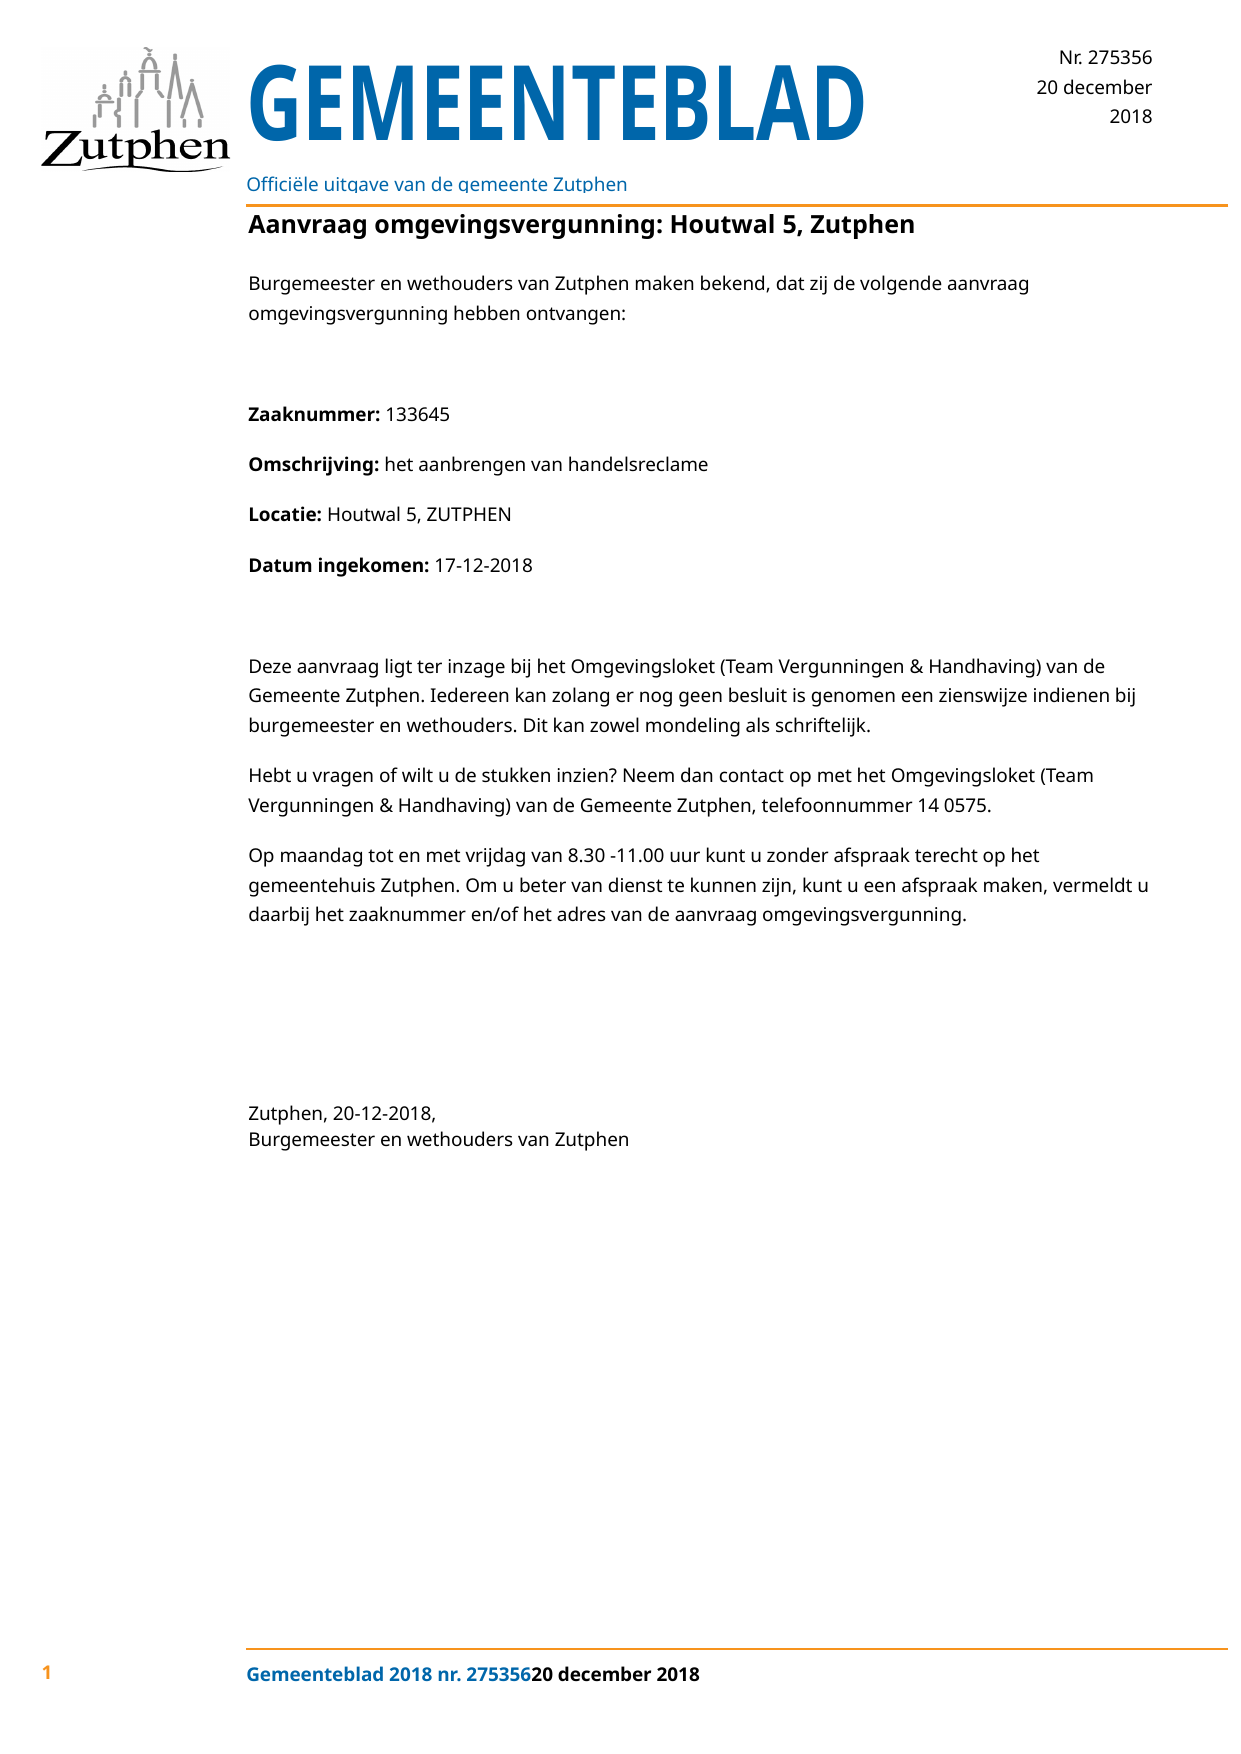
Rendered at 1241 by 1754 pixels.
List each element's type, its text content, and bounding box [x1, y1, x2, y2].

text Datum ingekomen: 17-12-2018 [248, 552, 1152, 578]
text Burgemeester en wethouders van Zutphen [248, 1126, 1152, 1152]
text Op maandag tot en met vrijdag van 8.30 -11.00 uur kunt u zonder afspraak terecht op het gemeentehuis Zutphen. Om u beter van dienst te kunnen zijn, kunt u een afspraak maken, vermeldt u daarbij het zaaknummer en/of het adres van de aanvraag omgevingsvergunning. [248, 842, 1152, 927]
text Aanvraag omgevingsvergunning: Houtwal 5, Zutphen [248, 207, 1152, 241]
text Zutphen, 20-12-2018, [248, 1101, 1152, 1126]
text Locatie: Houtwal 5, ZUTPHEN [248, 502, 1152, 527]
text Hebt u vragen of wilt u de stukken inzien? Neem dan contact op met het Omgevingsloket (Team Vergunningen & Handhaving) van de Gemeente Zutphen, telefoonnummer 14 0575. [248, 762, 1152, 818]
text Deze aanvraag ligt ter inzage bij het Omgevingsloket (Team Vergunningen & Handhaving) van de Gemeente Zutphen. Iedereen kan zolang er nog geen besluit is genomen een zienswijze indienen bij burgemeester en wethouders. Dit kan zowel mondeling als schriftelijk. [248, 653, 1152, 738]
text Zaaknummer: 133645 [248, 401, 1152, 426]
text Omschrijving: het aanbrengen van handelsreclame [248, 451, 1152, 477]
text Burgemeester en wethouders van Zutphen maken bekend, dat zij de volgende aanvraag omgevingsvergunning hebben ontvangen: [248, 270, 1152, 326]
picture [41, 47, 231, 172]
